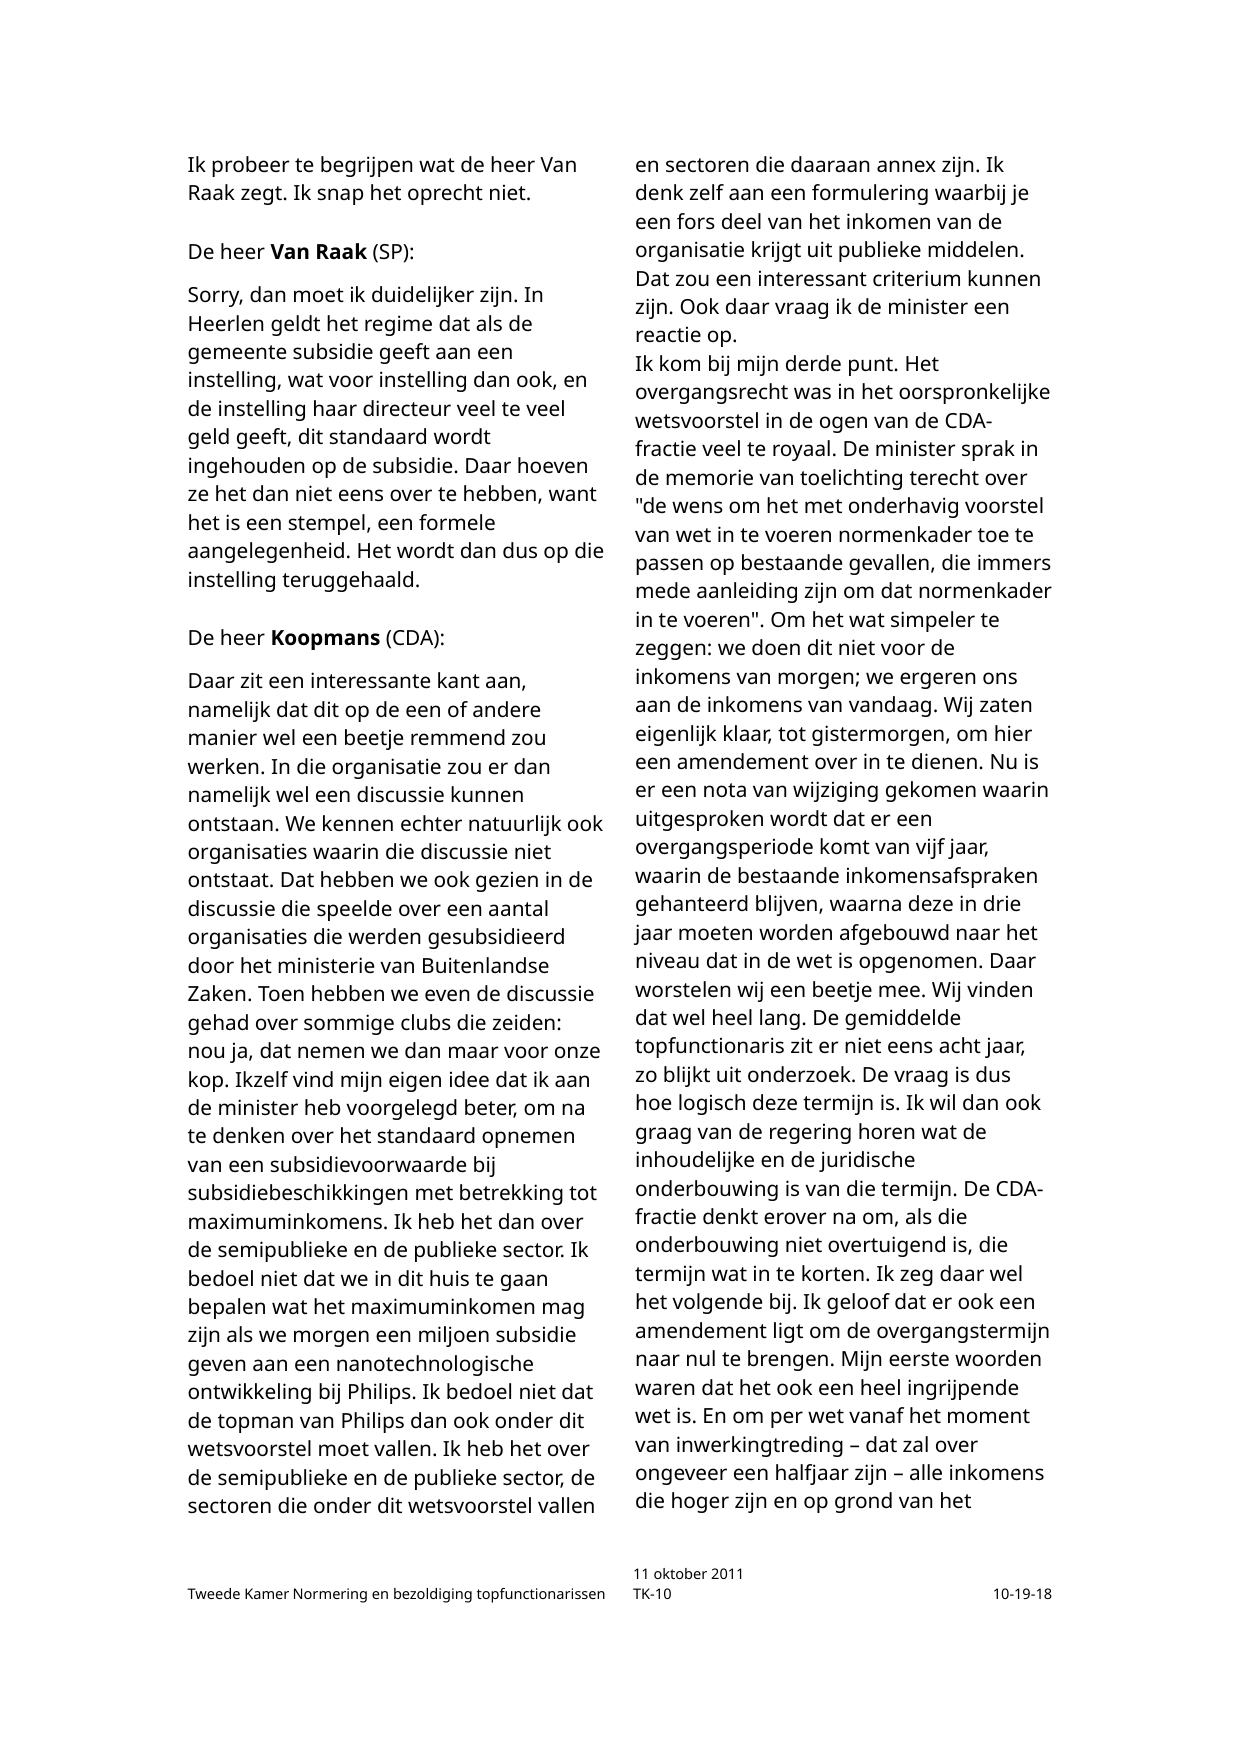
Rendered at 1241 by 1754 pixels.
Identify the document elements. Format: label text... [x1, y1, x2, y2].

text en sectoren die daaraan annex zijn. Ik denk zelf aan een formulering waarbij je een fors deel van het inkomen van de organisatie krijgt uit publieke middelen. Dat zou een interessant criterium kunnen zijn. Ook daar vraag ik de minister een reactie op. [635, 150, 1053, 349]
text De heer Koopmans (CDA): [187, 623, 605, 652]
text De heer Van Raak (SP): [187, 237, 605, 265]
text Ik probeer te begrijpen wat de heer Van Raak zegt. Ik snap het oprecht niet. [187, 150, 605, 207]
text Sorry, dan moet ik duidelijker zijn. In Heerlen geldt het regime dat als de gemeente subsidie geeft aan een instelling, wat voor instelling dan ook, en de instelling haar directeur veel te veel geld geeft, dit standaard wordt ingehouden op de subsidie. Daar hoeven ze het dan niet eens over te hebben, want het is een stempel, een formele aangelegenheid. Het wordt dan dus op die instelling teruggehaald. [187, 280, 605, 593]
text Ik kom bij mijn derde punt. Het overgangsrecht was in het oorspronkelijke wetsvoorstel in de ogen van de CDA-fractie veel te royaal. De minister sprak in de memorie van toelichting terecht over "de wens om het met onderhavig voorstel van wet in te voeren normenkader toe te passen op bestaande gevallen, die immers mede aanleiding zijn om dat normenkader in te voeren". Om het wat simpeler te zeggen: we doen dit niet voor de inkomens van morgen; we ergeren ons aan de inkomens van vandaag. Wij zaten eigenlijk klaar, tot gistermorgen, om hier een amendement over in te dienen. Nu is er een nota van wijziging gekomen waarin uitgesproken wordt dat er een overgangsperiode komt van vijf jaar, waarin de bestaande inkomensafspraken gehanteerd blijven, waarna deze in drie jaar moeten worden afgebouwd naar het niveau dat in de wet is opgenomen. Daar worstelen wij een beetje mee. Wij vinden dat wel heel lang. De gemiddelde topfunctionaris zit er niet eens acht jaar, zo blijkt uit onderzoek. De vraag is dus hoe logisch deze termijn is. Ik wil dan ook graag van de regering horen wat de inhoudelijke en de juridische onderbouwing is van die termijn. De CDA-fractie denkt erover na om, als die onderbouwing niet overtuigend is, die termijn wat in te korten. Ik zeg daar wel het volgende bij. Ik geloof dat er ook een amendement ligt om de overgangstermijn naar nul te brengen. Mijn eerste woorden waren dat het ook een heel ingrijpende wet is. En om per wet vanaf het moment van inwerkingtreding – dat zal over ongeveer een halfjaar zijn – alle inkomens die hoger zijn en op grond van het [635, 349, 1053, 1515]
text Daar zit een interessante kant aan, namelijk dat dit op de een of andere manier wel een beetje remmend zou werken. In die organisatie zou er dan namelijk wel een discussie kunnen ontstaan. We kennen echter natuurlijk ook organisaties waarin die discussie niet ontstaat. Dat hebben we ook gezien in de discussie die speelde over een aantal organisaties die werden gesubsidieerd door het ministerie van Buitenlandse Zaken. Toen hebben we even de discussie gehad over sommige clubs die zeiden: nou ja, dat nemen we dan maar voor onze kop. Ikzelf vind mijn eigen idee dat ik aan de minister heb voorgelegd beter, om na te denken over het standaard opnemen van een subsidievoorwaarde bij subsidiebeschikkingen met betrekking tot maximuminkomens. Ik heb het dan over de semipublieke en de publieke sector. Ik bedoel niet dat we in dit huis te gaan bepalen wat het maximuminkomen mag zijn als we morgen een miljoen subsidie geven aan een nanotechnologische ontwikkeling bij Philips. Ik bedoel niet dat de topman van Philips dan ook onder dit wetsvoorstel moet vallen. Ik heb het over de semipublieke en de publieke sector, de sectoren die onder dit wetsvoorstel vallen [187, 667, 605, 1520]
